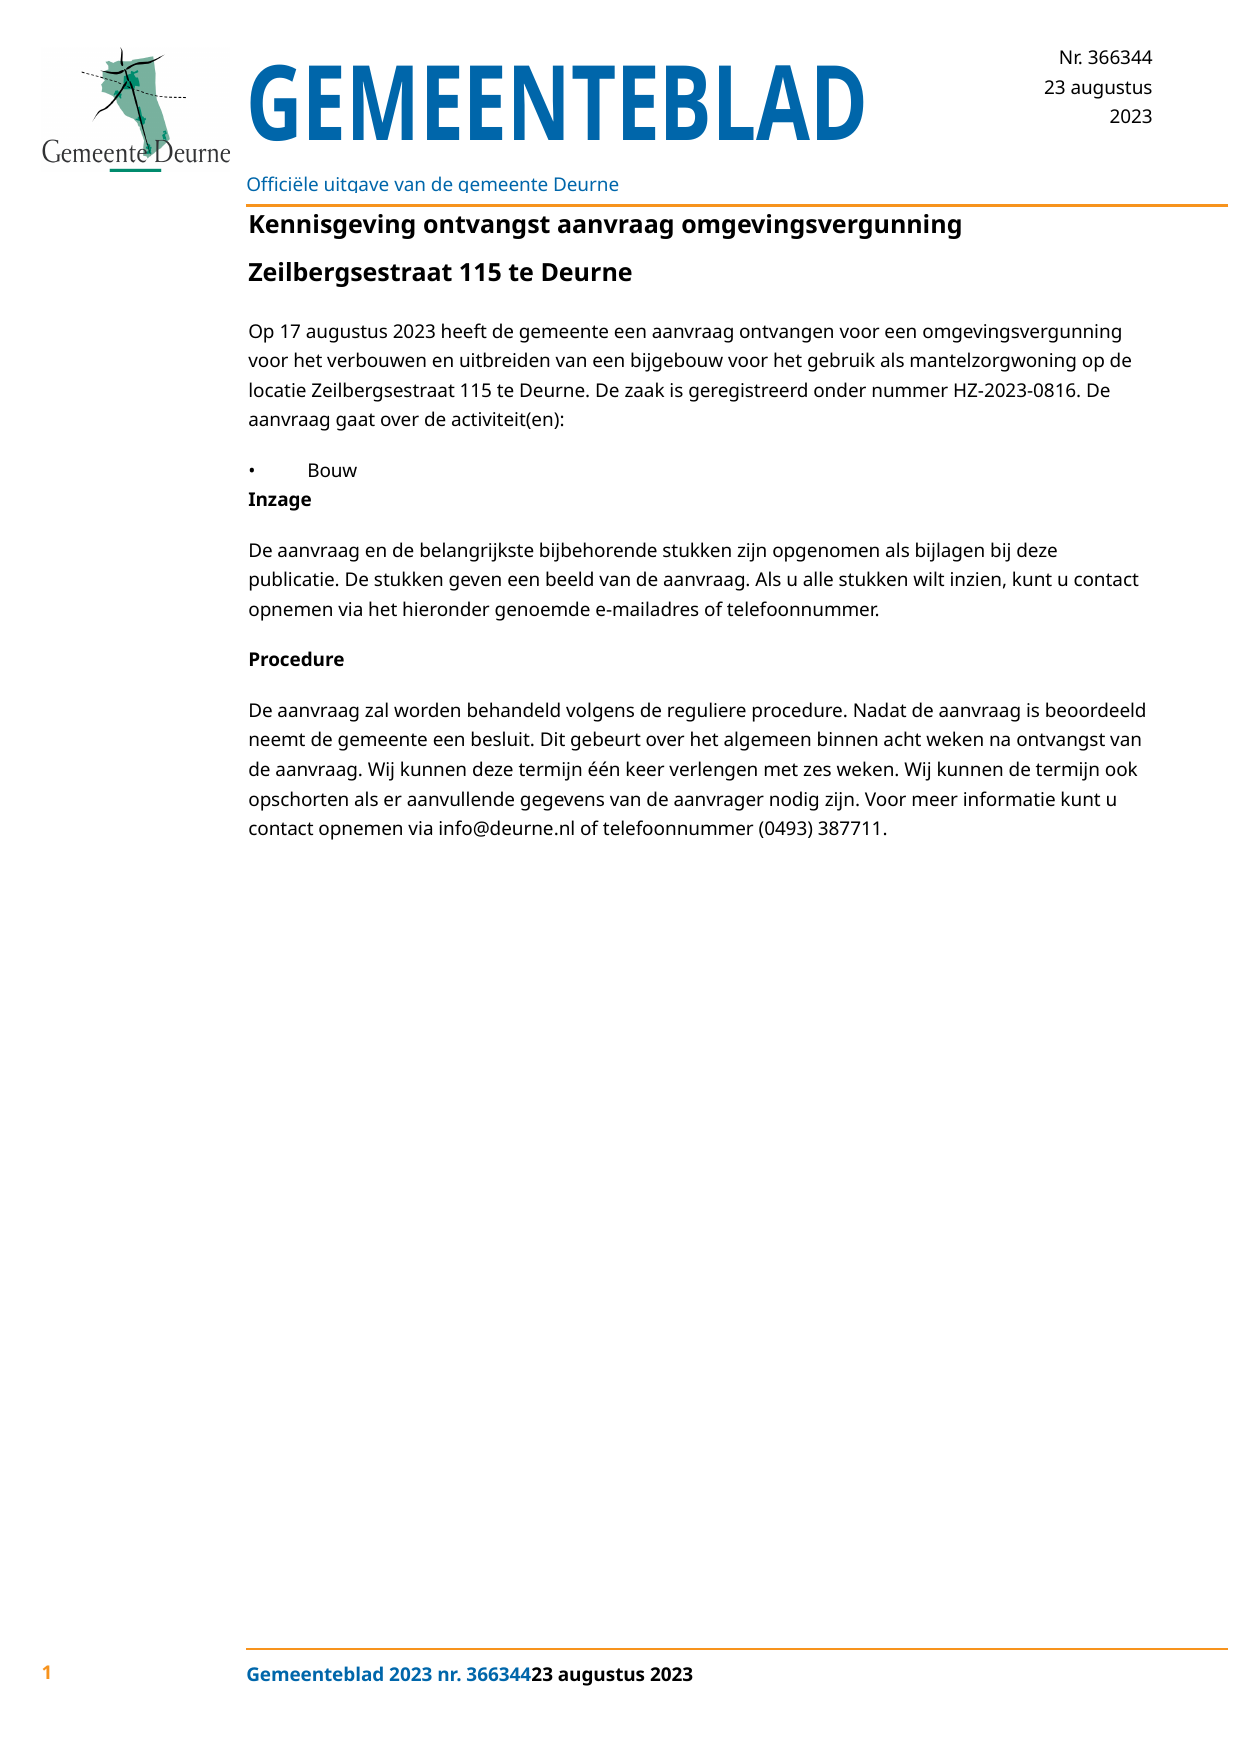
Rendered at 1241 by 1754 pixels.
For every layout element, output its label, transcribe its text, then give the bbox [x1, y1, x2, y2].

text Op 17 augustus 2023 heeft de gemeente een aanvraag ontvangen voor een omgevingsvergunning voor het verbouwen en uitbreiden van een bijgebouw voor het gebruik als mantelzorgwoning op de locatie Zeilbergsestraat 115 te Deurne. De zaak is geregistreerd onder nummer HZ-2023-0816. De aanvraag gaat over de activiteit(en): [248, 318, 1152, 432]
picture [41, 47, 231, 172]
list Bouw [248, 457, 1152, 483]
text Procedure [248, 647, 1152, 672]
text Kennisgeving ontvangst aanvraag omgevingsvergunning Zeilbergsestraat 115 te Deurne [248, 207, 1152, 288]
text De aanvraag zal worden behandeld volgens de reguliere procedure. Nadat de aanvraag is beoordeeld neemt de gemeente een besluit. Dit gebeurt over het algemeen binnen acht weken na ontvangst van de aanvraag. Wij kunnen deze termijn één keer verlengen met zes weken. Wij kunnen de termijn ook opschorten als er aanvullende gegevens van de aanvrager nodig zijn. Voor meer informatie kunt u contact opnemen via info@deurne.nl of telefoonnummer (0493) 387711. [248, 697, 1152, 841]
text De aanvraag en de belangrijkste bijbehorende stukken zijn opgenomen als bijlagen bij deze publicatie. De stukken geven een beeld van de aanvraag. Als u alle stukken wilt inzien, kunt u contact opnemen via het hieronder genoemde e-mailadres of telefoonnummer. [248, 537, 1152, 622]
text Inzage [248, 487, 1152, 512]
